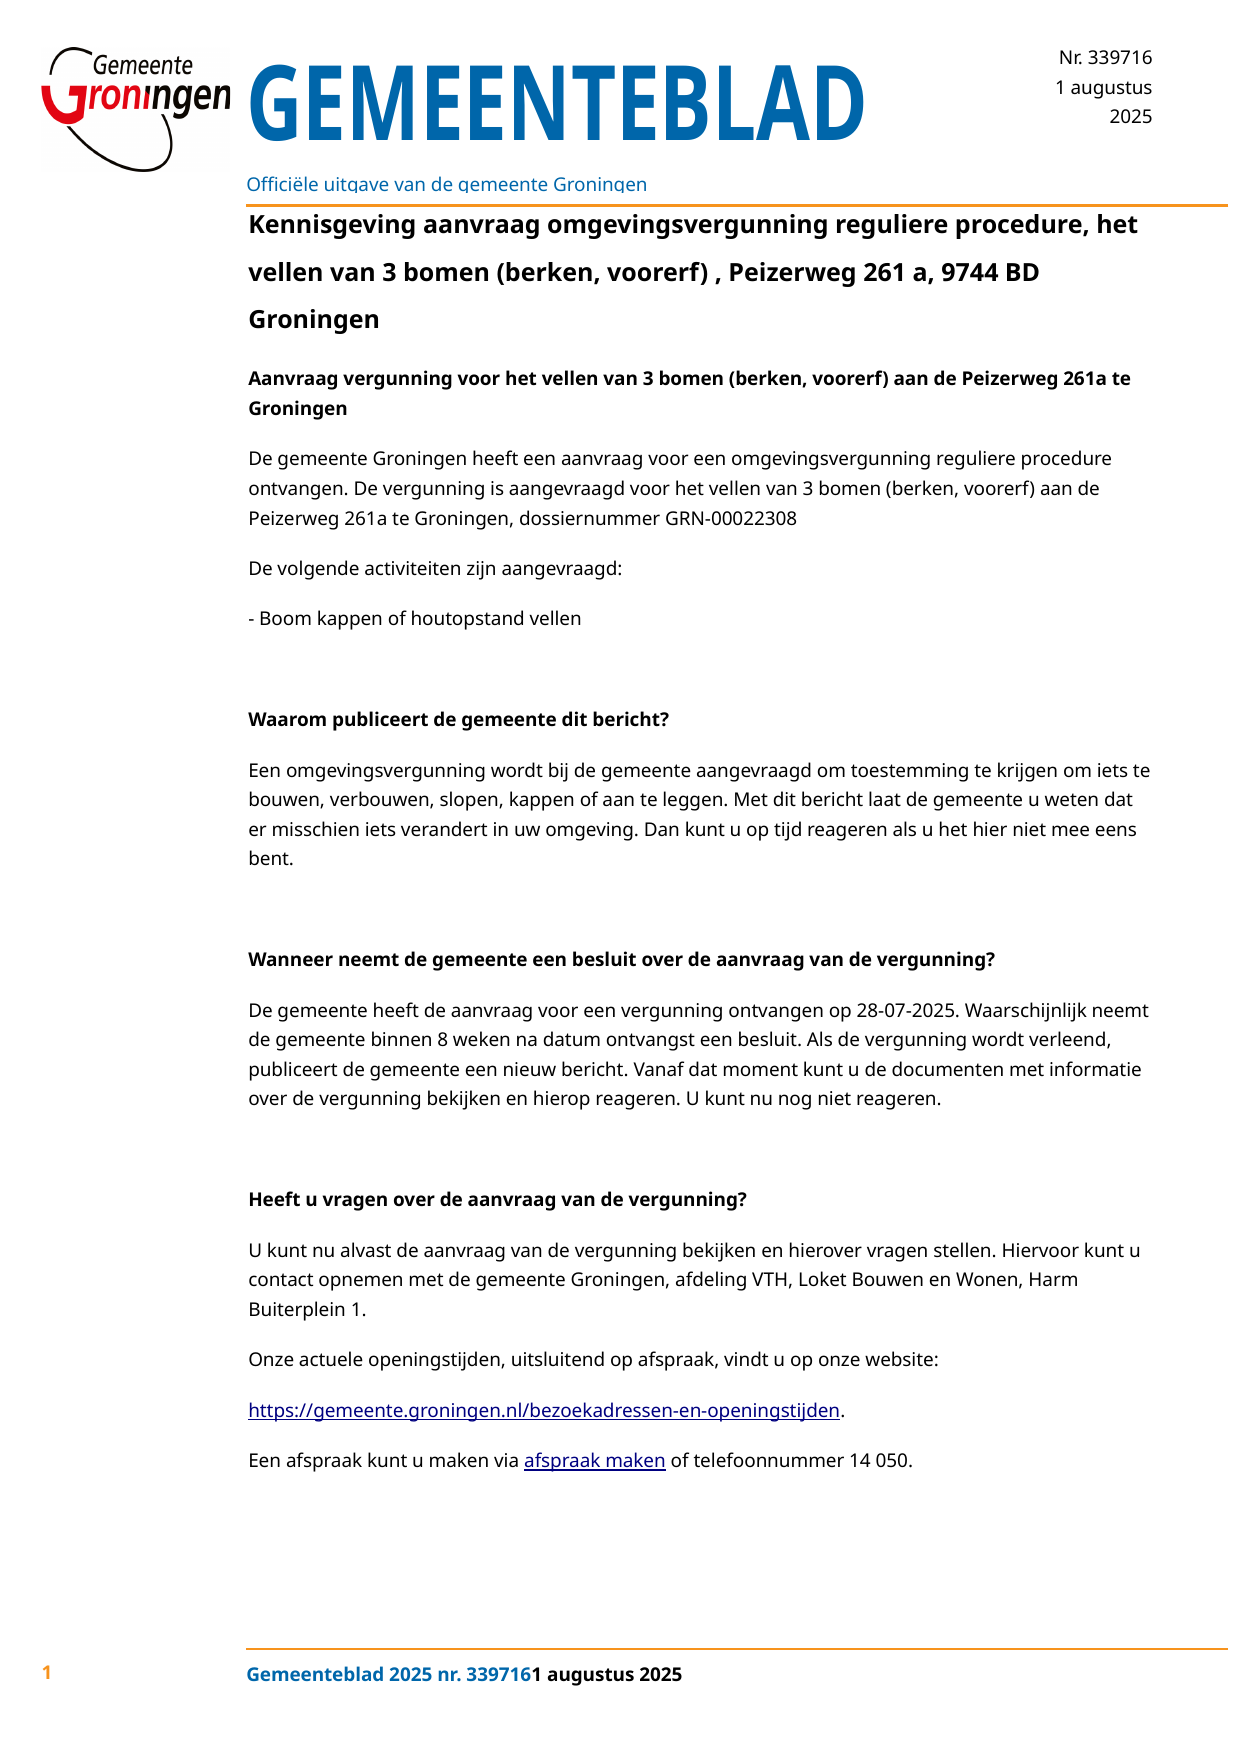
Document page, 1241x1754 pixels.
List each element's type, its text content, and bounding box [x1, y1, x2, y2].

text De gemeente Groningen heeft een aanvraag voor een omgevingsvergunning reguliere procedure ontvangen. De vergunning is aangevraagd voor het vellen van 3 bomen (berken, voorerf) aan de Peizerweg 261a te Groningen, dossiernummer GRN-00022308 [248, 446, 1152, 530]
picture [41, 47, 231, 172]
text Wanneer neemt de gemeente een besluit over de aanvraag van de vergunning? [248, 946, 1152, 972]
text Aanvraag vergunning voor het vellen van 3 bomen (berken, voorerf) aan de Peizerweg 261a te Groningen [248, 366, 1152, 421]
text - Boom kappen of houtopstand vellen [248, 606, 1152, 631]
text Waarom publiceert de gemeente dit bericht? [248, 706, 1152, 732]
text U kunt nu alvast de aanvraag van de vergunning bekijken en hierover vragen stellen. Hiervoor kunt u contact opnemen met de gemeente Groningen, afdeling VTH, Loket Bouwen en Wonen, Harm Buiterplein 1. [248, 1237, 1152, 1322]
text https://gemeente.groningen.nl/bezoekadressen-en-openingstijden. [248, 1397, 1152, 1422]
text Een omgevingsvergunning wordt bij de gemeente aangevraagd om toestemming te krijgen om iets te bouwen, verbouwen, slopen, kappen of aan te leggen. Met dit bericht laat de gemeente u weten dat er misschien iets verandert in uw omgeving. Dan kunt u op tijd reageren als u het hier niet mee eens bent. [248, 757, 1152, 871]
text Heeft u vragen over de aanvraag van de vergunning? [248, 1186, 1152, 1212]
text Kennisgeving aanvraag omgevingsvergunning reguliere procedure, het vellen van 3 bomen (berken, voorerf) , Peizerweg 261 a, 9744 BD Groningen [248, 207, 1152, 336]
text Onze actuele openingstijden, uitsluitend op afspraak, vindt u op onze website: [248, 1346, 1152, 1372]
text De volgende activiteiten zijn aangevraagd: [248, 555, 1152, 581]
text De gemeente heeft de aanvraag voor een vergunning ontvangen op 28-07-2025. Waarschijnlijk neemt de gemeente binnen 8 weken na datum ontvangst een besluit. Als de vergunning wordt verleend, publiceert de gemeente een nieuw bericht. Vanaf dat moment kunt u de documenten met informatie over de vergunning bekijken en hierop reageren. U kunt nu nog niet reageren. [248, 997, 1152, 1111]
text Een afspraak kunt u maken via afspraak maken of telefoonnummer 14 050. [248, 1447, 1152, 1473]
